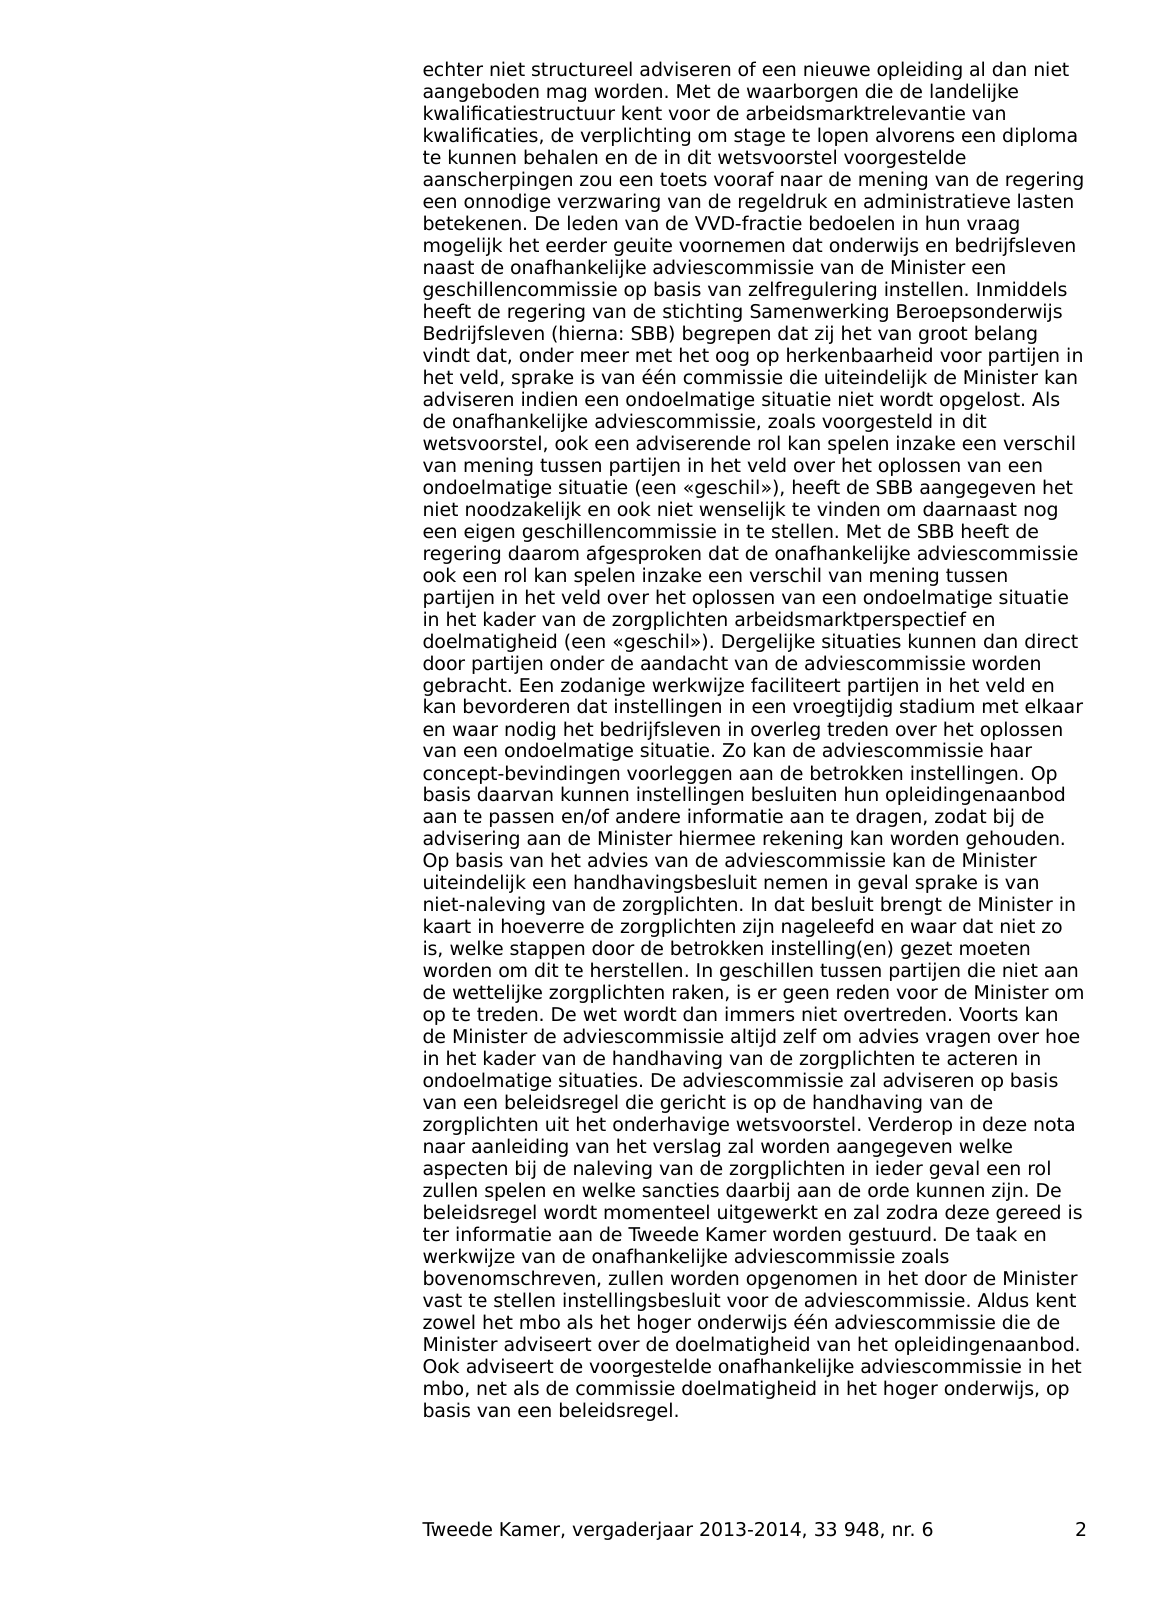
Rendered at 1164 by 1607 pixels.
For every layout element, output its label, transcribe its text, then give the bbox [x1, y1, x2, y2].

text echter niet structureel adviseren of een nieuwe opleiding al dan niet aangeboden mag worden. Met de waarborgen die de landelijke kwalificatiestructuur kent voor de arbeidsmarktrelevantie van kwalificaties, de verplichting om stage te lopen alvorens een diploma te kunnen behalen en de in dit wetsvoorstel voorgestelde aanscherpingen zou een toets vooraf naar de mening van de regering een onnodige verzwaring van de regeldruk en administratieve lasten betekenen. De leden van de VVD-fractie bedoelen in hun vraag mogelijk het eerder geuite voornemen dat onderwijs en bedrijfsleven naast de onafhankelijke adviescommissie van de Minister een geschillencommissie op basis van zelfregulering instellen. Inmiddels heeft de regering van de stichting Samenwerking Beroepsonderwijs Bedrijfsleven (hierna: SBB) begrepen dat zij het van groot belang vindt dat, onder meer met het oog op herkenbaarheid voor partijen in het veld, sprake is van één commissie die uiteindelijk de Minister kan adviseren indien een ondoelmatige situatie niet wordt opgelost. Als de onafhankelijke adviescommissie, zoals voorgesteld in dit wetsvoorstel, ook een adviserende rol kan spelen inzake een verschil van mening tussen partijen in het veld over het oplossen van een ondoelmatige situatie (een «geschil»), heeft de SBB aangegeven het niet noodzakelijk en ook niet wenselijk te vinden om daarnaast nog een eigen geschillencommissie in te stellen. Met de SBB heeft de regering daarom afgesproken dat de onafhankelijke adviescommissie ook een rol kan spelen inzake een verschil van mening tussen partijen in het veld over het oplossen van een ondoelmatige situatie in het kader van de zorgplichten arbeidsmarktperspectief en doelmatigheid (een «geschil»). Dergelijke situaties kunnen dan direct door partijen onder de aandacht van de adviescommissie worden gebracht. Een zodanige werkwijze faciliteert partijen in het veld en kan bevorderen dat instellingen in een vroegtijdig stadium met elkaar en waar nodig het bedrijfsleven in overleg treden over het oplossen van een ondoelmatige situatie. Zo kan de adviescommissie haar concept-bevindingen voorleggen aan de betrokken instellingen. Op basis daarvan kunnen instellingen besluiten hun opleidingenaanbod aan te passen en/of andere informatie aan te dragen, zodat bij de advisering aan de Minister hiermee rekening kan worden gehouden. Op basis van het advies van de adviescommissie kan de Minister uiteindelijk een handhavingsbesluit nemen in geval sprake is van niet-naleving van de zorgplichten. In dat besluit brengt de Minister in kaart in hoeverre de zorgplichten zijn nageleefd en waar dat niet zo is, welke stappen door de betrokken instelling(en) gezet moeten worden om dit te herstellen. In geschillen tussen partijen die niet aan de wettelijke zorgplichten raken, is er geen reden voor de Minister om op te treden. De wet wordt dan immers niet overtreden. Voorts kan de Minister de adviescommissie altijd zelf om advies vragen over hoe in het kader van de handhaving van de zorgplichten te acteren in ondoelmatige situaties. De adviescommissie zal adviseren op basis van een beleidsregel die gericht is op de handhaving van de zorgplichten uit het onderhavige wetsvoorstel. Verderop in deze nota naar aanleiding van het verslag zal worden aangegeven welke aspecten bij de naleving van de zorgplichten in ieder geval een rol zullen spelen en welke sancties daarbij aan de orde kunnen zijn. De beleidsregel wordt momenteel uitgewerkt en zal zodra deze gereed is ter informatie aan de Tweede Kamer worden gestuurd. De taak en werkwijze van de onafhankelijke adviescommissie zoals bovenomschreven, zullen worden opgenomen in het door de Minister vast te stellen instellingsbesluit voor de adviescommissie. Aldus kent zowel het mbo als het hoger onderwijs één adviescommissie die de Minister adviseert over de doelmatigheid van het opleidingenaanbod. Ook adviseert de voorgestelde onafhankelijke adviescommissie in het mbo, net als de commissie doelmatigheid in het hoger onderwijs, op basis van een beleidsregel. [422, 59, 1087, 1422]
